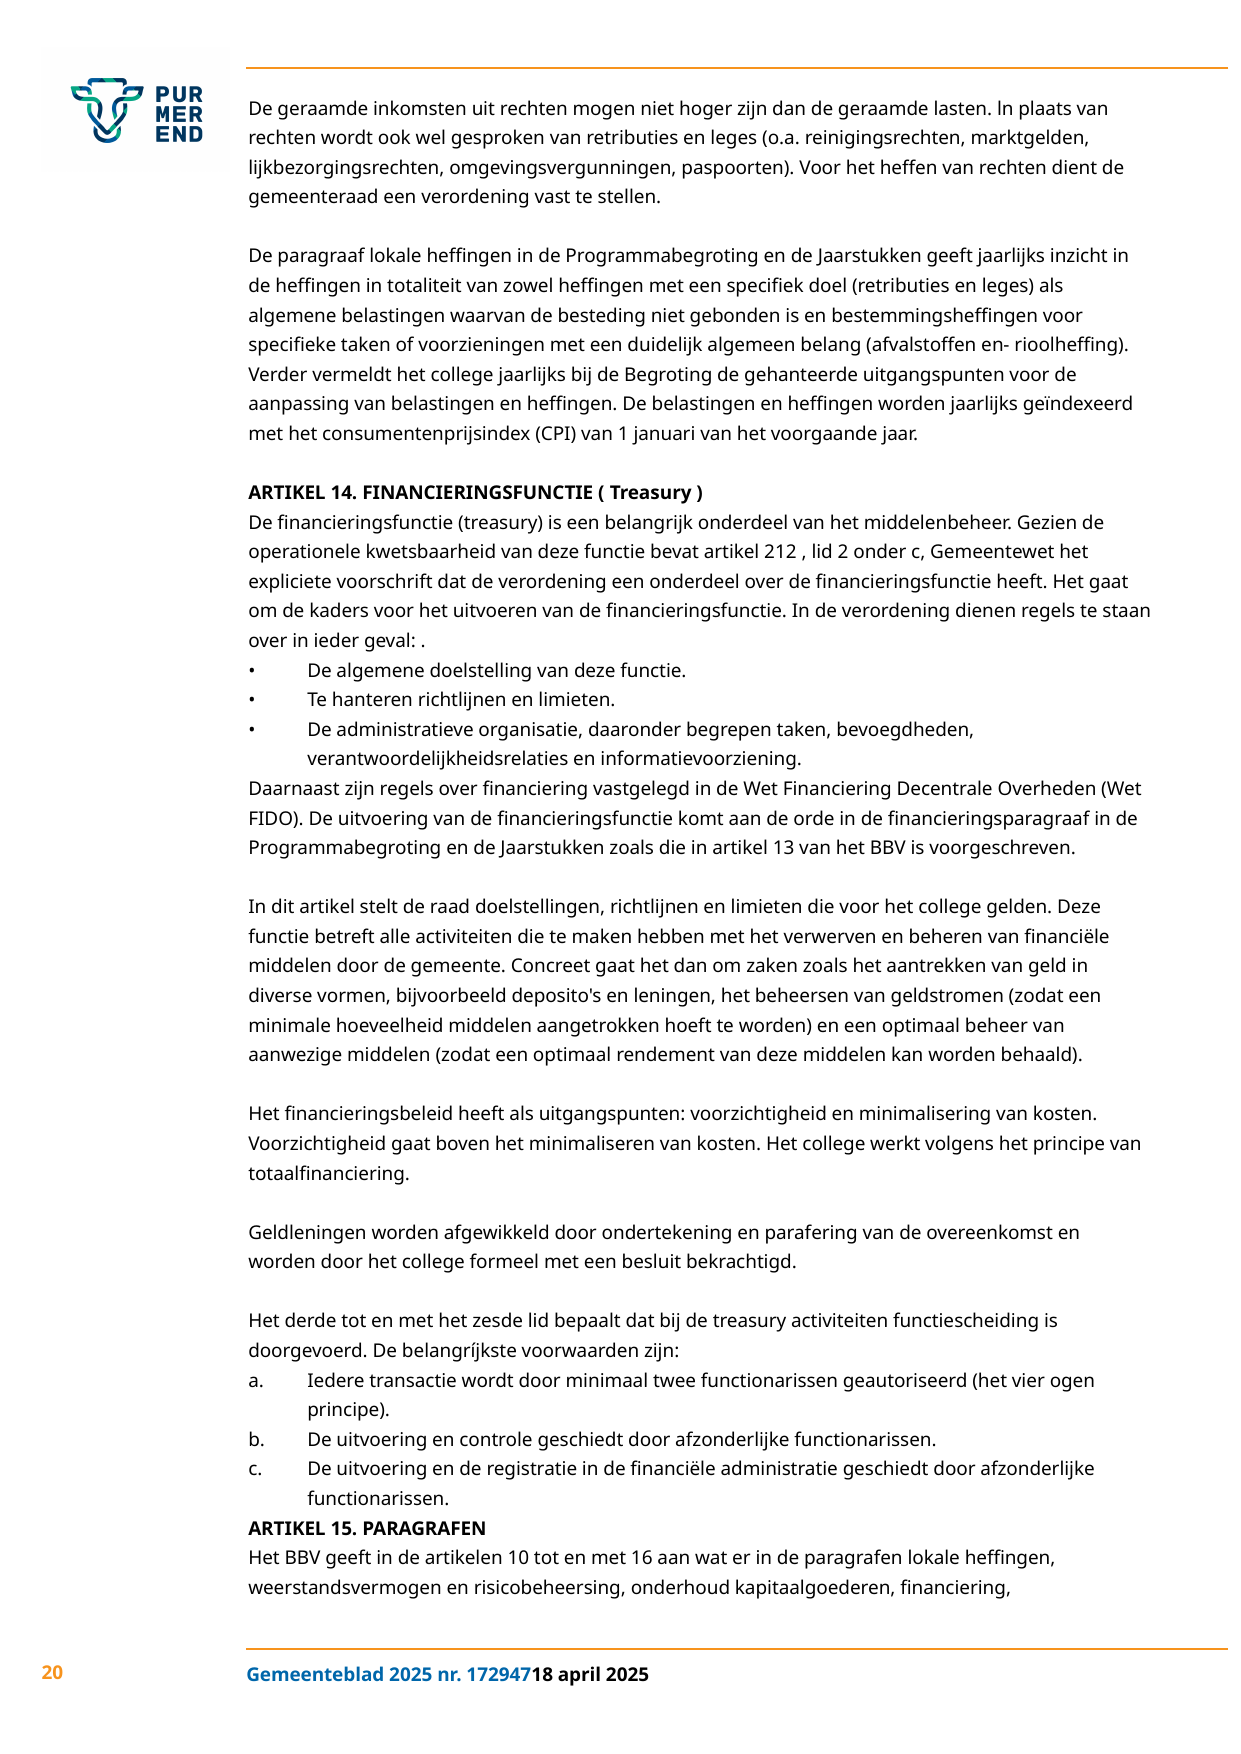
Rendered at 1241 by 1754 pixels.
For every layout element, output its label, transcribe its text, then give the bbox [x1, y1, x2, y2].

list De administratieve organisatie, daaronder begrepen taken, bevoegdheden, verantwoordelijkheidsrelaties en informatievoorziening. [248, 716, 1152, 771]
list Te hanteren richtlijnen en limieten. [248, 686, 1152, 712]
text Het derde tot en met het zesde lid bepaalt dat bij de treasury activiteiten functiescheiding is doorgevoerd. De belangríjkste voorwaarden zijn: [248, 1308, 1152, 1363]
text Het financieringsbeleid heeft als uitgangspunten: voorzichtigheid en minimalisering van kosten. Voorzichtigheid gaat boven het minimaliseren van kosten. Het college werkt volgens het principe van totaalfinanciering. [248, 1101, 1152, 1186]
picture [41, 47, 231, 172]
text ARTIKEL 14. FINANCIERINGSFUNCTIE ( Treasury ) [248, 479, 1152, 505]
text In dit artikel stelt de raad doelstellingen, richtlijnen en limieten die voor het college gelden. Deze functie betreft alle activiteiten die te maken hebben met het verwerven en beheren van financiële middelen door de gemeente. Concreet gaat het dan om zaken zoals het aantrekken van geld in diverse vormen, bijvoorbeeld deposito's en leningen, het beheersen van geldstromen (zodat een minimale hoeveelheid middelen aangetrokken hoeft te worden) en een optimaal beheer van aanwezige middelen (zodat een optimaal rendement van deze middelen kan worden behaald). [248, 893, 1152, 1067]
text De paragraaf lokale heffingen in de Programmabegroting en de Jaarstukken geeft jaarlijks inzicht in de heffingen in totaliteit van zowel heffingen met een specifiek doel (retributies en leges) als algemene belastingen waarvan de besteding niet gebonden is en bestemmingsheffingen voor specifieke taken of voorzieningen met een duidelijk algemeen belang (afvalstoffen en- rioolheffing). Verder vermeldt het college jaarlijks bij de Begroting de gehanteerde uitgangspunten voor de aanpassing van belastingen en heffingen. De belastingen en heffingen worden jaarlijks geïndexeerd met het consumentenprijsindex (CPI) van 1 januari van het voorgaande jaar. [248, 243, 1152, 446]
list Iedere transactie wordt door minimaal twee functionarissen geautoriseerd (het vier ogen principe). [248, 1367, 1152, 1422]
text De geraamde inkomsten uit rechten mogen niet hoger zijn dan de geraamde lasten. ln plaats van rechten wordt ook wel gesproken van retributies en leges (o.a. reinigingsrechten, marktgelden, lijkbezorgingsrechten, omgevingsvergunningen, paspoorten). Voor het heffen van rechten dient de gemeenteraad een verordening vast te stellen. [248, 95, 1152, 209]
list De uitvoering en controle geschiedt door afzonderlijke functionarissen. [248, 1426, 1152, 1452]
text ARTIKEL 15. PARAGRAFEN [248, 1515, 1152, 1541]
text Daarnaast zijn regels over financiering vastgelegd in de Wet Financiering Decentrale Overheden (Wet FIDO). De uitvoering van de financieringsfunctie komt aan de orde in de financieringsparagraaf in de Programmabegroting en de Jaarstukken zoals die in artikel 13 van het BBV is voorgeschreven. [248, 775, 1152, 860]
text De financieringsfunctie (treasury) is een belangrijk onderdeel van het middelenbeheer. Gezien de operationele kwetsbaarheid van deze functie bevat artikel 212 , lid 2 onder c, Gemeentewet het expliciete voorschrift dat de verordening een onderdeel over de financieringsfunctie heeft. Het gaat om de kaders voor het uitvoeren van de financieringsfunctie. In de verordening dienen regels te staan over in ieder geval: . [248, 509, 1152, 653]
text Geldleningen worden afgewikkeld door ondertekening en parafering van de overeenkomst en worden door het college formeel met een besluit bekrachtigd. [248, 1219, 1152, 1274]
text Het BBV geeft in de artikelen 10 tot en met 16 aan wat er in de paragrafen lokale heffingen, weerstandsvermogen en risicobeheersing, onderhoud kapitaalgoederen, financiering, [248, 1544, 1152, 1600]
list De uitvoering en de registratie in de financiële administratie geschiedt door afzonderlijke functionarissen. [248, 1456, 1152, 1511]
list De algemene doelstelling van deze functie. [248, 657, 1152, 683]
